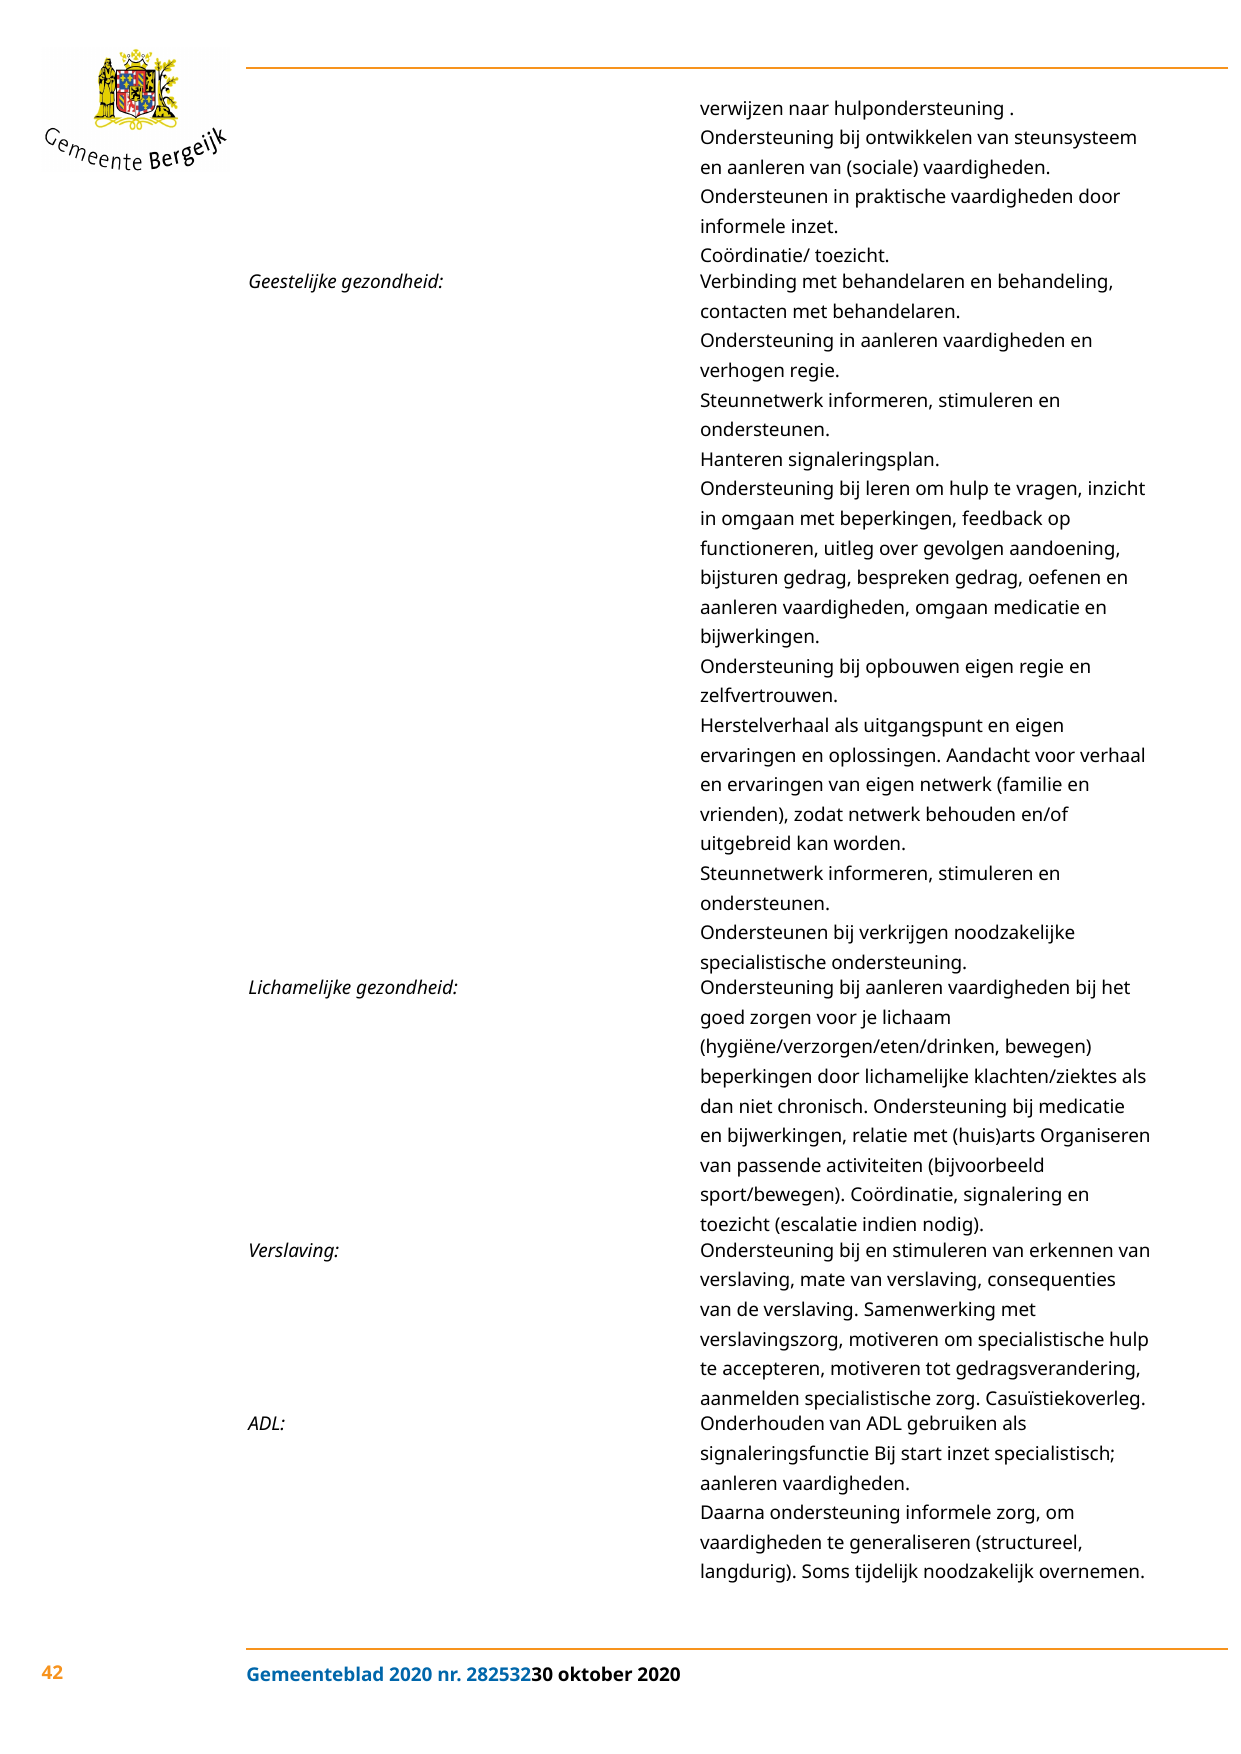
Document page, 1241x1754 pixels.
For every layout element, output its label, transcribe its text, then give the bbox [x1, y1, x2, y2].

table_cell [248, 95, 700, 268]
table_cell Onderhouden van ADL gebruiken als signaleringsfunctie Bij start inzet specialistisch; aanleren vaardigheden. Daarna ondersteuning informele zorg, om vaardigheden te generaliseren (structureel, langdurig). Soms tijdelijk noodzakelijk overnemen. [700, 1411, 1152, 1584]
table_cell ADL: [248, 1411, 700, 1584]
table_cell Verbinding met behandelaren en behandeling, contacten met behandelaren. Ondersteuning in aanleren vaardigheden en verhogen regie. Steunnetwerk informeren, stimuleren en ondersteunen. Hanteren signaleringsplan. Ondersteuning bij leren om hulp te vragen, inzicht in omgaan met beperkingen, feedback op functioneren, uitleg over gevolgen aandoening, bijsturen gedrag, bespreken gedrag, oefenen en aanleren vaardigheden, omgaan medicatie en bijwerkingen. Ondersteuning bij opbouwen eigen regie en zelfvertrouwen. Herstelverhaal als uitgangspunt en eigen ervaringen en oplossingen. Aandacht voor verhaal en ervaringen van eigen netwerk (familie en vrienden), zodat netwerk behouden en/of uitgebreid kan worden. Steunnetwerk informeren, stimuleren en ondersteunen. Ondersteunen bij verkrijgen noodzakelijke specialistische ondersteuning. [700, 269, 1152, 974]
table_cell Geestelijke gezondheid: [248, 269, 700, 974]
table_cell verwijzen naar hulpondersteuning . Ondersteuning bij ontwikkelen van steunsysteem en aanleren van (sociale) vaardigheden. Ondersteunen in praktische vaardigheden door informele inzet. Coördinatie/ toezicht. [700, 95, 1152, 268]
table_cell Verslaving: [248, 1237, 700, 1411]
picture [41, 47, 231, 172]
table_cell Ondersteuning bij en stimuleren van erkennen van verslaving, mate van verslaving, consequenties van de verslaving. Samenwerking met verslavingszorg, motiveren om specialistische hulp te accepteren, motiveren tot gedragsverandering, aanmelden specialistische zorg. Casuïstiekoverleg. [700, 1237, 1152, 1411]
table_cell Lichamelijke gezondheid: [248, 975, 700, 1237]
table_cell Ondersteuning bij aanleren vaardigheden bij het goed zorgen voor je lichaam (hygiëne/verzorgen/eten/drinken, bewegen) beperkingen door lichamelijke klachten/ziektes als dan niet chronisch. Ondersteuning bij medicatie en bijwerkingen, relatie met (huis)arts Organiseren van passende activiteiten (bijvoorbeeld sport/bewegen). Coördinatie, signalering en toezicht (escalatie indien nodig). [700, 975, 1152, 1237]
